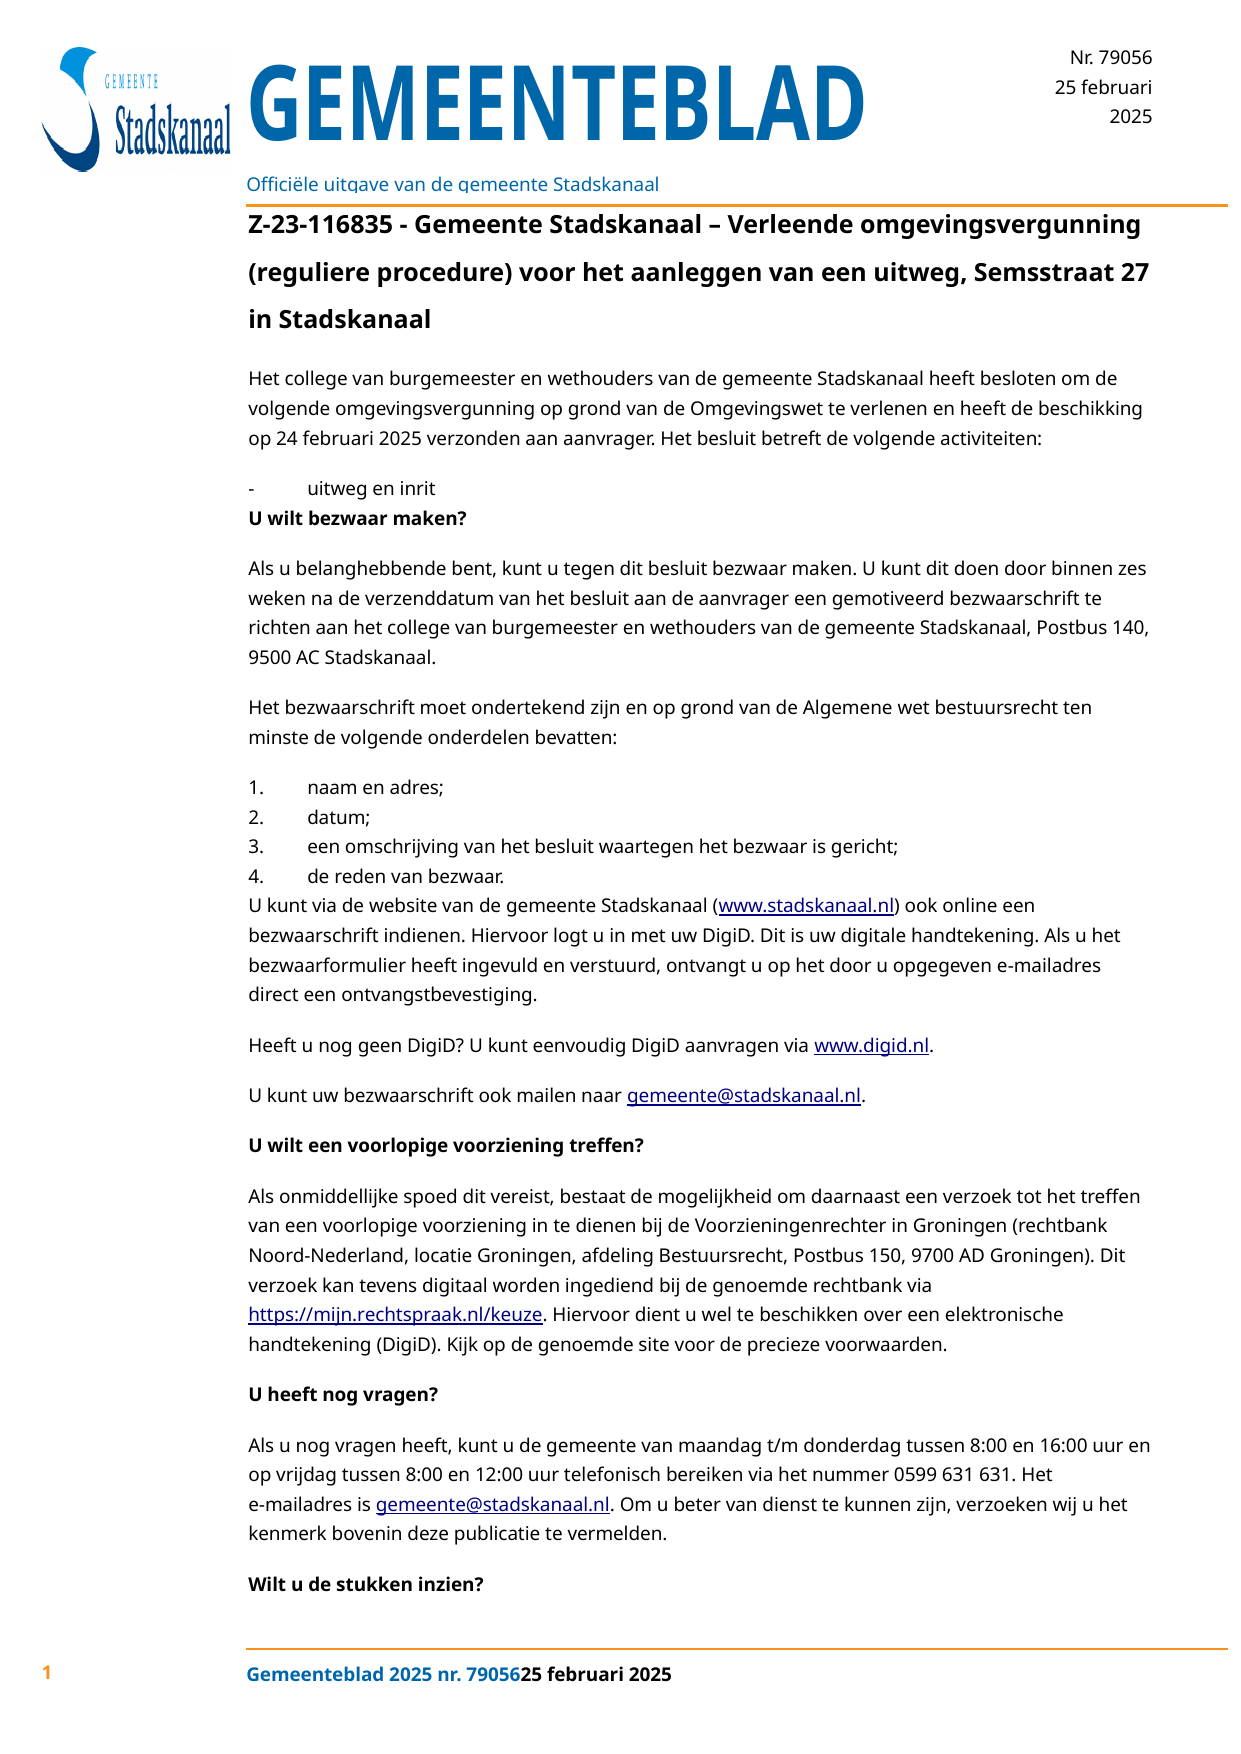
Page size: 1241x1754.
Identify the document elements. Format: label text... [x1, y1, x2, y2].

text U wilt bezwaar maken? [248, 505, 1152, 530]
text Het college van burgemeester en wethouders van de gemeente Stadskanaal heeft besloten om de volgende omgevingsvergunning op grond van de Omgevingswet te verlenen en heeft de beschikking op 24 februari 2025 verzonden aan aanvrager. Het besluit betreft de volgende activiteiten: [248, 366, 1152, 450]
picture [41, 47, 231, 172]
text Z-23-116835 - Gemeente Stadskanaal – Verleende omgevingsvergunning (reguliere procedure) voor het aanleggen van een uitweg, Semsstraat 27 in Stadskanaal [248, 207, 1152, 336]
text Als u belanghebbende bent, kunt u tegen dit besluit bezwaar maken. U kunt dit doen door binnen zes weken na de verzenddatum van het besluit aan de aanvrager een gemotiveerd bezwaarschrift te richten aan het college van burgemeester en wethouders van de gemeente Stadskanaal, Postbus 140, 9500 AC Stadskanaal. [248, 555, 1152, 669]
list uitweg en inrit [248, 475, 1152, 501]
text Als onmiddellijke spoed dit vereist, bestaat de mogelijkheid om daarnaast een verzoek tot het treffen van een voorlopige voorziening in te dienen bij de Voorzieningenrechter in Groningen (rechtbank Noord-Nederland, locatie Groningen, afdeling Bestuursrecht, Postbus 150, 9700 AD Groningen). Dit verzoek kan tevens digitaal worden ingediend bij de genoemde rechtbank via https://mijn.rechtspraak.nl/keuze. Hiervoor dient u wel te beschikken over een elektronische handtekening (DigiD). Kijk op de genoemde site voor de precieze voorwaarden. [248, 1183, 1152, 1357]
list datum; [248, 804, 1152, 829]
list de reden van bezwaar. [248, 863, 1152, 889]
text U kunt via de website van de gemeente Stadskanaal (www.stadskanaal.nl) ook online een bezwaarschrift indienen. Hiervoor logt u in met uw DigiD. Dit is uw digitale handtekening. Als u het bezwaarformulier heeft ingevuld en verstuurd, ontvangt u op het door u opgegeven e‑mailadres direct een ontvangstbevestiging. [248, 893, 1152, 1007]
list een omschrijving van het besluit waartegen het bezwaar is gericht; [248, 833, 1152, 859]
text Heeft u nog geen DigiD? U kunt eenvoudig DigiD aanvragen via www.digid.nl. [248, 1032, 1152, 1057]
list naam en adres; [248, 774, 1152, 800]
text U kunt uw bezwaarschrift ook mailen naar gemeente@stadskanaal.nl. [248, 1082, 1152, 1108]
text Als u nog vragen heeft, kunt u de gemeente van maandag t/m donderdag tussen 8:00 en 16:00 uur en op vrijdag tussen 8:00 en 12:00 uur telefonisch bereiken via het nummer 0599 631 631. Het e‑mailadres is gemeente@stadskanaal.nl. Om u beter van dienst te kunnen zijn, verzoeken wij u het kenmerk bovenin deze publicatie te vermelden. [248, 1432, 1152, 1546]
text U wilt een voorlopige voorziening treffen? [248, 1133, 1152, 1158]
text Het bezwaarschrift moet ondertekend zijn en op grond van de Algemene wet bestuursrecht ten minste de volgende onderdelen bevatten: [248, 694, 1152, 749]
text U heeft nog vragen? [248, 1381, 1152, 1407]
text Wilt u de stukken inzien? [248, 1571, 1152, 1597]
